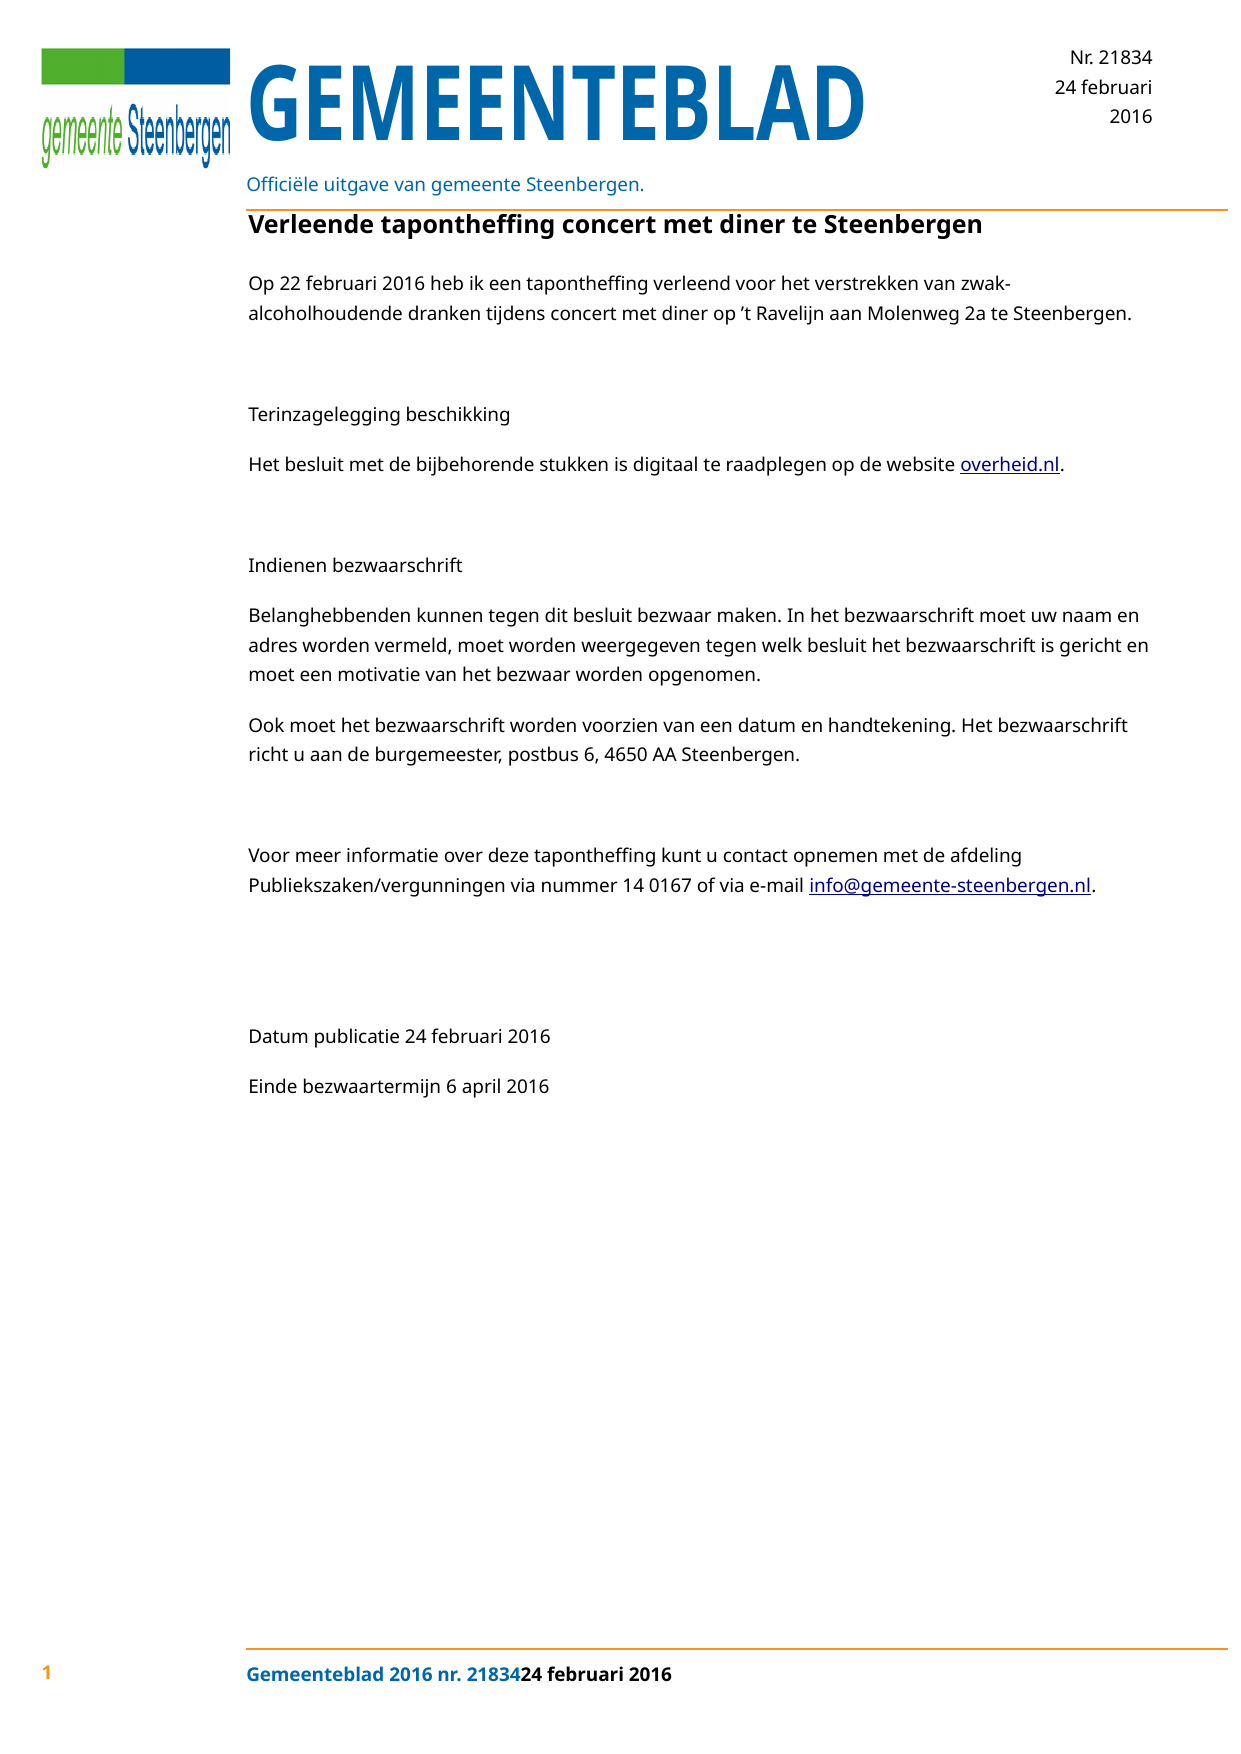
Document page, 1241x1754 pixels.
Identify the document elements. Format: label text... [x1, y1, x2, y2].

text Terinzagelegging beschikking [248, 401, 1152, 426]
text Voor meer informatie over deze tapontheffing kunt u contact opnemen met de afdeling Publiekszaken/vergunningen via nummer 14 0167 of via e-mail info@gemeente-steenbergen.nl. [248, 842, 1152, 898]
text Einde bezwaartermijn 6 april 2016 [248, 1074, 1152, 1099]
text Op 22 februari 2016 heb ik een tapontheffing verleend voor het verstrekken van zwak-alcoholhoudende dranken tijdens concert met diner op ’t Ravelijn aan Molenweg 2a te Steenbergen. [248, 270, 1152, 326]
picture [41, 47, 231, 172]
text Indienen bezwaarschrift [248, 552, 1152, 578]
text Belanghebbenden kunnen tegen dit besluit bezwaar maken. In het bezwaarschrift moet uw naam en adres worden vermeld, moet worden weergegeven tegen welk besluit het bezwaarschrift is gericht en moet een motivatie van het bezwaar worden opgenomen. [248, 602, 1152, 687]
text Het besluit met de bijbehorende stukken is digitaal te raadplegen op de website overheid.nl. [248, 451, 1152, 477]
text Verleende tapontheffing concert met diner te Steenbergen [248, 211, 1152, 241]
text Ook moet het bezwaarschrift worden voorzien van een datum en handtekening. Het bezwaarschrift richt u aan de burgemeester, postbus 6, 4650 AA Steenbergen. [248, 712, 1152, 767]
text Datum publicatie 24 februari 2016 [248, 1023, 1152, 1049]
